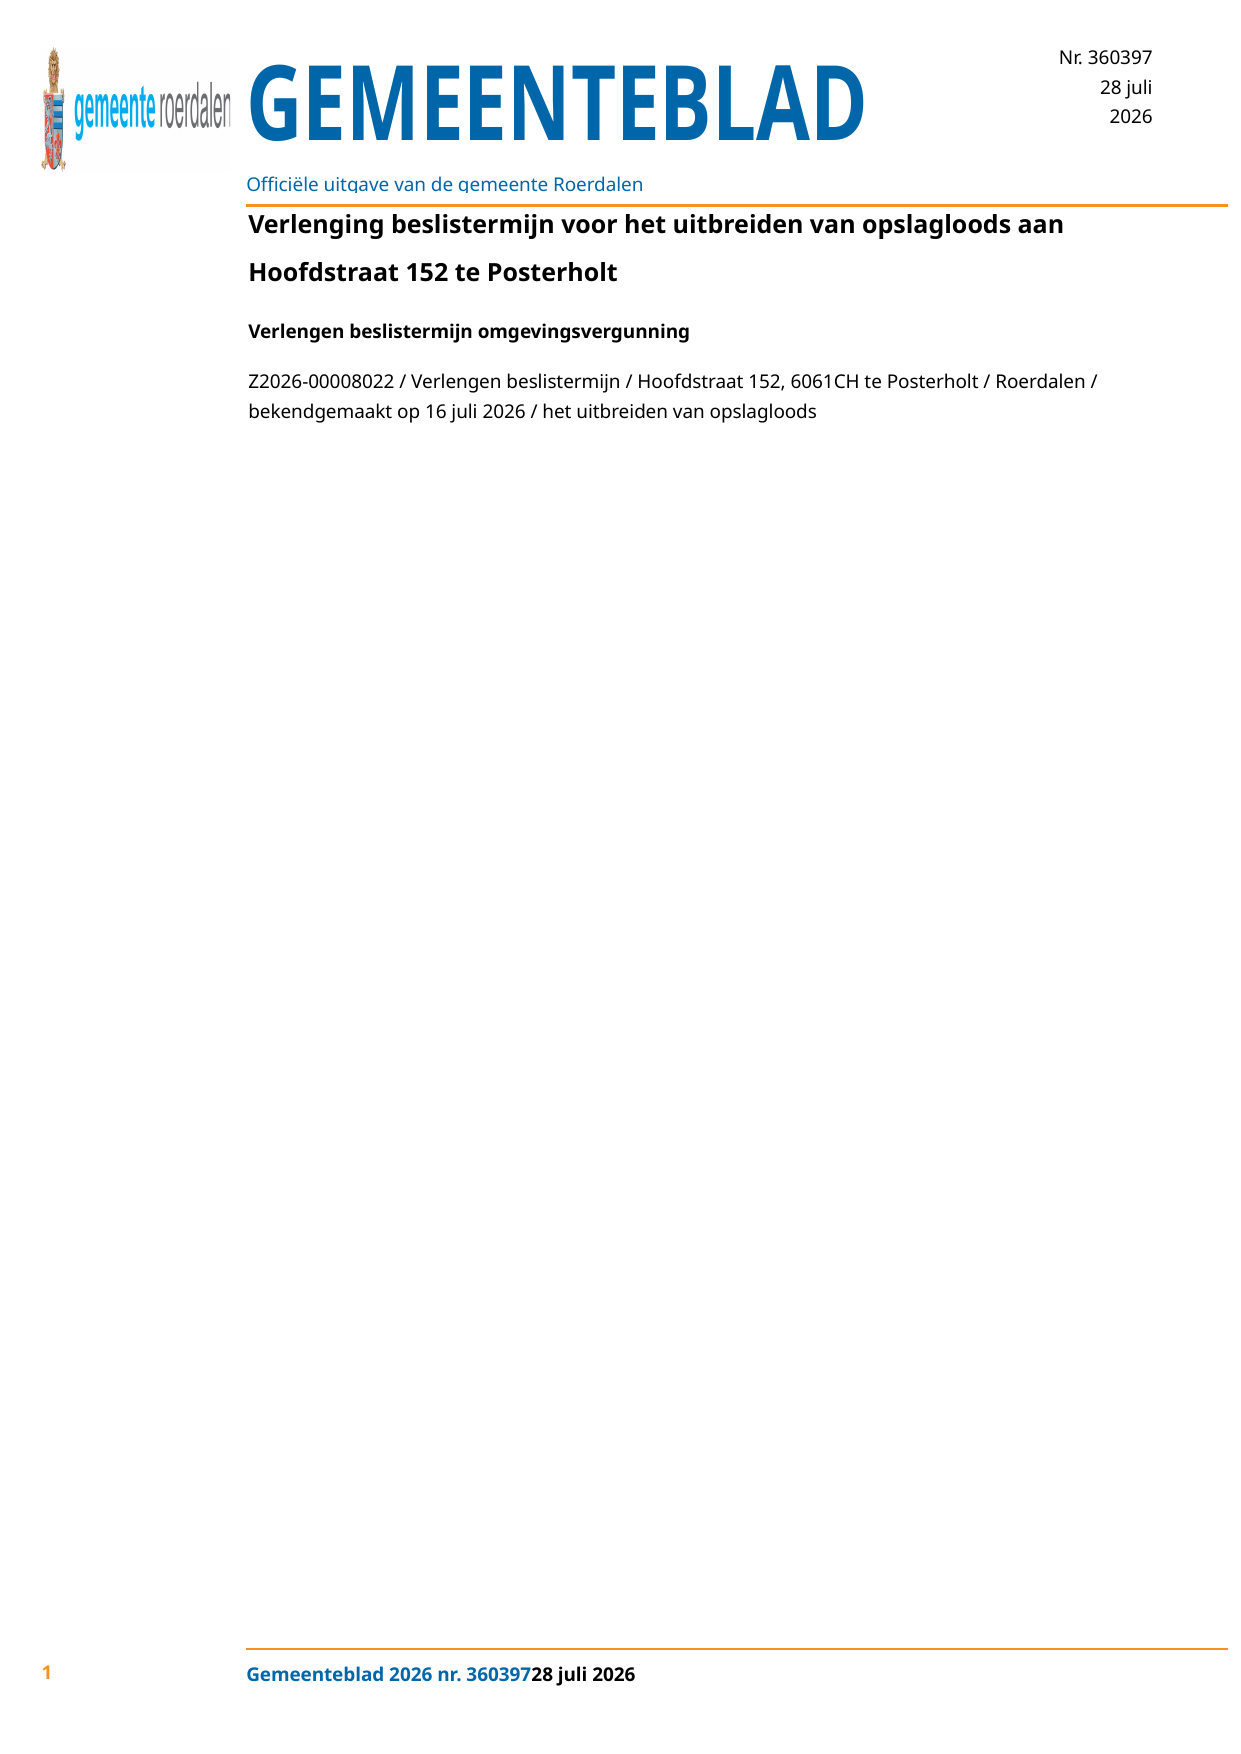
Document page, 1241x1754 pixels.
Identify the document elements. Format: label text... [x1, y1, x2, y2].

text Verlengen beslistermijn omgevingsvergunning [248, 318, 1152, 344]
text Verlenging beslistermijn voor het uitbreiden van opslagloods aan Hoofdstraat 152 te Posterholt [248, 207, 1152, 288]
picture [41, 47, 231, 172]
text Z2026-00008022 / Verlengen beslistermijn / Hoofdstraat 152, 6061CH te Posterholt / Roerdalen / bekendgemaakt op 16 juli 2026 / het uitbreiden van opslagloods [248, 368, 1152, 424]
